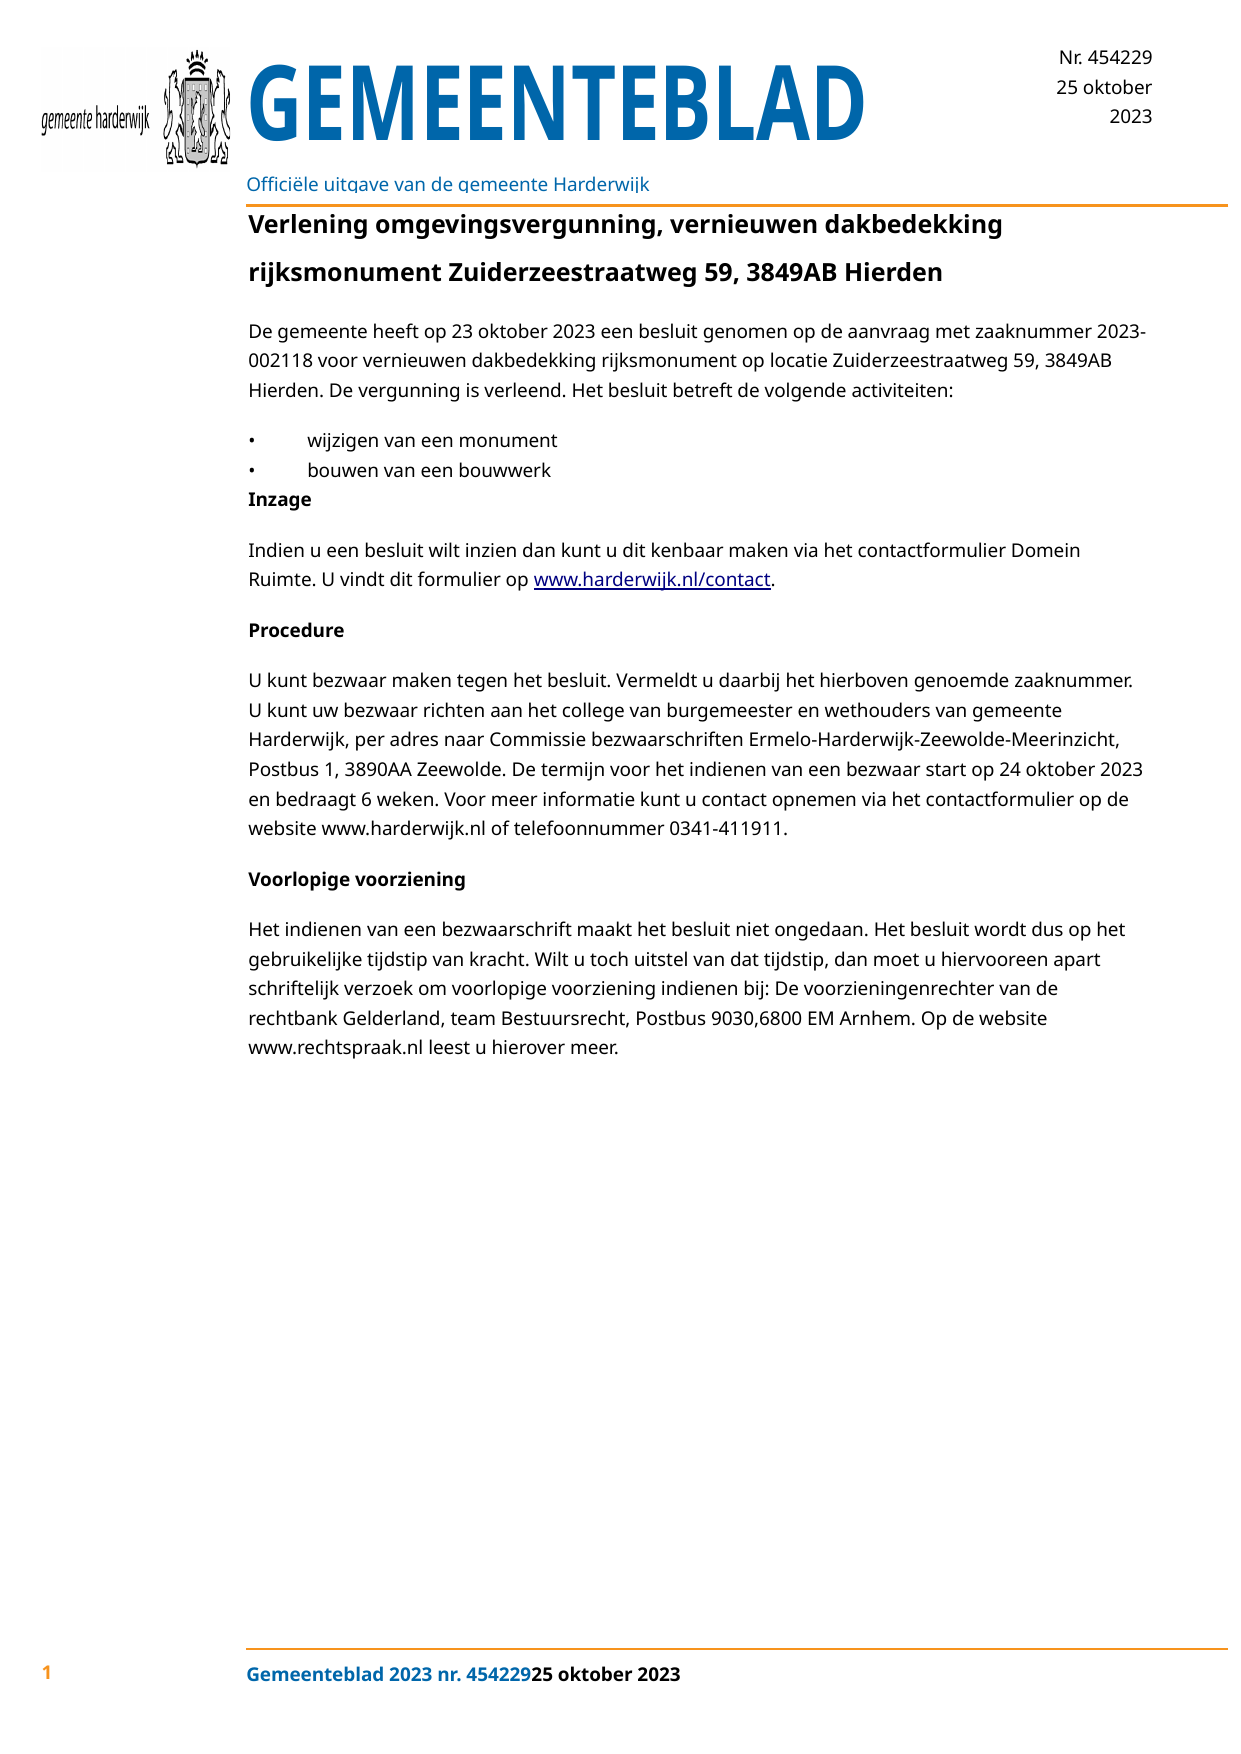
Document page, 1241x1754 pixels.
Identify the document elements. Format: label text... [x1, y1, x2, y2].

text De gemeente heeft op 23 oktober 2023 een besluit genomen op de aanvraag met zaaknummer 2023-002118 voor vernieuwen dakbedekking rijksmonument op locatie Zuiderzeestraatweg 59, 3849AB Hierden. De vergunning is verleend. Het besluit betreft de volgende activiteiten: [248, 318, 1152, 403]
text Het indienen van een bezwaarschrift maakt het besluit niet ongedaan. Het besluit wordt dus op het gebruikelijke tijdstip van kracht. Wilt u toch uitstel van dat tijdstip, dan moet u hiervooreen apart schriftelijk verzoek om voorlopige voorziening indienen bij: De voorzieningenrechter van de rechtbank Gelderland, team Bestuursrecht, Postbus 9030,6800 EM Arnhem. Op de website www.rechtspraak.nl leest u hierover meer. [248, 916, 1152, 1060]
picture [41, 47, 231, 172]
text Inzage [248, 487, 1152, 512]
text Procedure [248, 617, 1152, 643]
list bouwen van een bouwwerk [248, 457, 1152, 483]
text U kunt bezwaar maken tegen het besluit. Vermeldt u daarbij het hierboven genoemde zaaknummer. U kunt uw bezwaar richten aan het college van burgemeester en wethouders van gemeente Harderwijk, per adres naar Commissie bezwaarschriften Ermelo-Harderwijk-Zeewolde-Meerinzicht, Postbus 1, 3890AA Zeewolde. De termijn voor het indienen van een bezwaar start op 24 oktober 2023 en bedraagt 6 weken. Voor meer informatie kunt u contact opnemen via het contactformulier op de website www.harderwijk.nl of telefoonnummer 0341-411911. [248, 667, 1152, 841]
text Verlening omgevingsvergunning, vernieuwen dakbedekking rijksmonument Zuiderzeestraatweg 59, 3849AB Hierden [248, 207, 1152, 288]
text Voorlopige voorziening [248, 866, 1152, 892]
text Indien u een besluit wilt inzien dan kunt u dit kenbaar maken via het contactformulier Domein Ruimte. U vindt dit formulier op www.harderwijk.nl/contact. [248, 537, 1152, 592]
list wijzigen van een monument [248, 427, 1152, 453]
